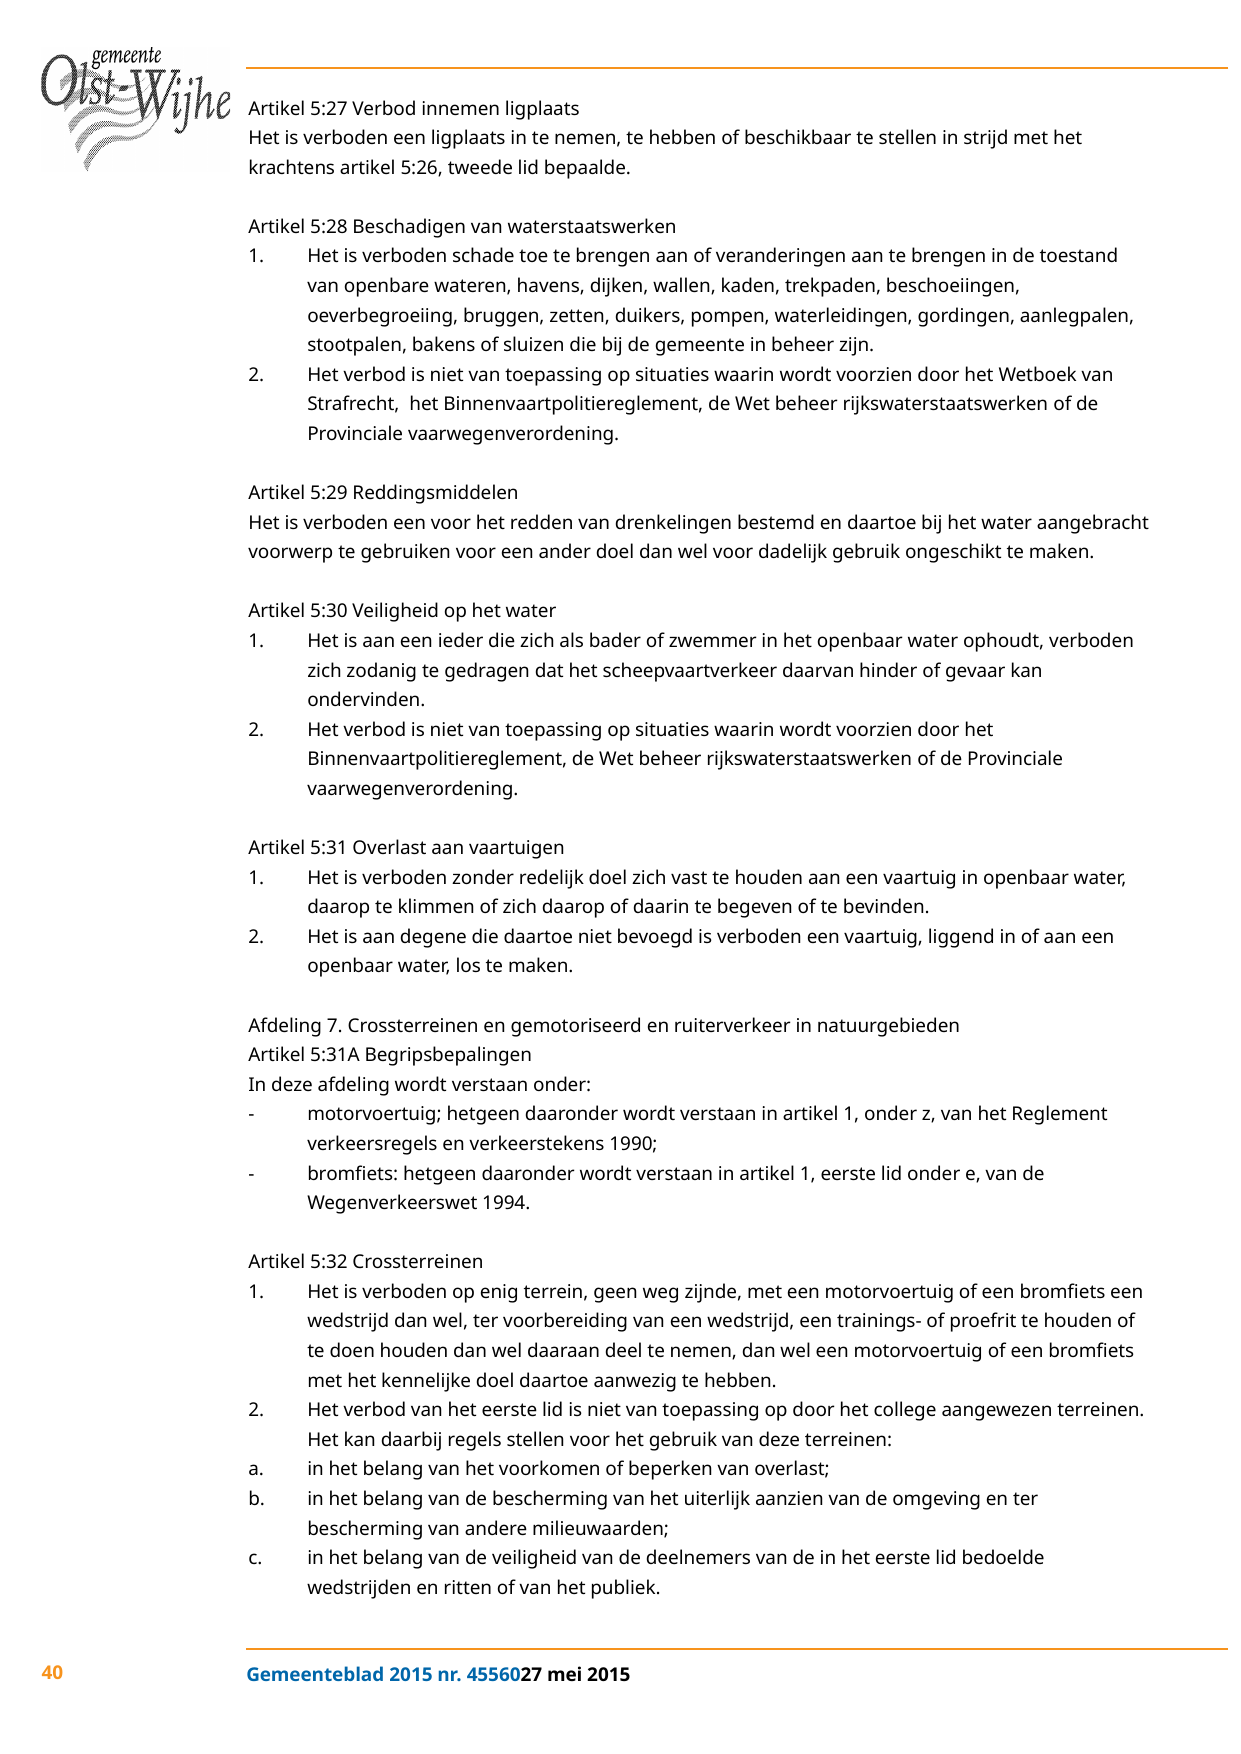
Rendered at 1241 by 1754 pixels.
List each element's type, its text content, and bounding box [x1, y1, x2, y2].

list Het verbod is niet van toepassing op situaties waarin wordt voorzien door het Wetboek van Strafrecht, het Binnenvaartpolitiereglement, de Wet beheer rijkswaterstaatswerken of de Provinciale vaarwegenverordening. [248, 361, 1152, 446]
text Artikel 5:27 Verbod innemen ligplaats [248, 95, 1152, 121]
list Het is aan een ieder die zich als bader of zwemmer in het openbaar water ophoudt, verboden zich zodanig te gedragen dat het scheepvaartverkeer daarvan hinder of gevaar kan ondervinden. [248, 627, 1152, 712]
text Artikel 5:28 Beschadigen van waterstaatswerken [248, 213, 1152, 239]
text Artikel 5:31A Begripsbepalingen [248, 1041, 1152, 1067]
text Artikel 5:31 Overlast aan vaartuigen [248, 834, 1152, 860]
list Het verbod is niet van toepassing op situaties waarin wordt voorzien door het Binnenvaartpolitiereglement, de Wet beheer rijkswaterstaatswerken of de Provinciale vaarwegenverordening. [248, 716, 1152, 801]
list Het is verboden schade toe te brengen aan of veranderingen aan te brengen in de toestand van openbare wateren, havens, dijken, wallen, kaden, trekpaden, beschoeiingen, oeverbegroeiing, bruggen, zetten, duikers, pompen, waterleidingen, gordingen, aanlegpalen, stootpalen, bakens of sluizen die bij de gemeente in beheer zijn. [248, 243, 1152, 357]
list motorvoertuig; hetgeen daaronder wordt verstaan in artikel 1, onder z, van het Reglement verkeersregels en verkeerstekens 1990; [248, 1101, 1152, 1156]
list Het verbod van het eerste lid is niet van toepassing op door het college aangewezen terreinen. Het kan daarbij regels stellen voor het gebruik van deze terreinen: [248, 1396, 1152, 1452]
list Het is verboden op enig terrein, geen weg zijnde, met een motorvoertuig of een bromfiets een wedstrijd dan wel, ter voorbereiding van een wedstrijd, een trainings- of proefrit te houden of te doen houden dan wel daaraan deel te nemen, dan wel een motorvoertuig of een bromfiets met het kennelijke doel daartoe aanwezig te hebben. [248, 1278, 1152, 1393]
list in het belang van de bescherming van het uiterlijk aanzien van de omgeving en ter bescherming van andere milieuwaarden; [248, 1485, 1152, 1541]
text In deze afdeling wordt verstaan onder: [248, 1071, 1152, 1097]
list Het is aan degene die daartoe niet bevoegd is verboden een vaartuig, liggend in of aan een openbaar water, los te maken. [248, 923, 1152, 978]
text Het is verboden een voor het redden van drenkelingen bestemd en daartoe bij het water aangebracht voorwerp te gebruiken voor een ander doel dan wel voor dadelijk gebruik ongeschikt te maken. [248, 509, 1152, 564]
text Artikel 5:32 Crossterreinen [248, 1248, 1152, 1274]
list in het belang van de veiligheid van de deelnemers van de in het eerste lid bedoelde wedstrijden en ritten of van het publiek. [248, 1544, 1152, 1600]
text Afdeling 7. Crossterreinen en gemotoriseerd en ruiterverkeer in natuurgebieden [248, 1012, 1152, 1038]
picture [41, 47, 231, 172]
text Het is verboden een ligplaats in te nemen, te hebben of beschikbaar te stellen in strijd met het krachtens artikel 5:26, tweede lid bepaalde. [248, 124, 1152, 180]
list in het belang van het voorkomen of beperken van overlast; [248, 1456, 1152, 1481]
list bromfiets: hetgeen daaronder wordt verstaan in artikel 1, eerste lid onder e, van de Wegenverkeerswet 1994. [248, 1160, 1152, 1215]
text Artikel 5:29 Reddingsmiddelen [248, 479, 1152, 505]
list Het is verboden zonder redelijk doel zich vast te houden aan een vaartuig in openbaar water, daarop te klimmen of zich daarop of daarin te begeven of te bevinden. [248, 864, 1152, 919]
text Artikel 5:30 Veiligheid op het water [248, 598, 1152, 623]
